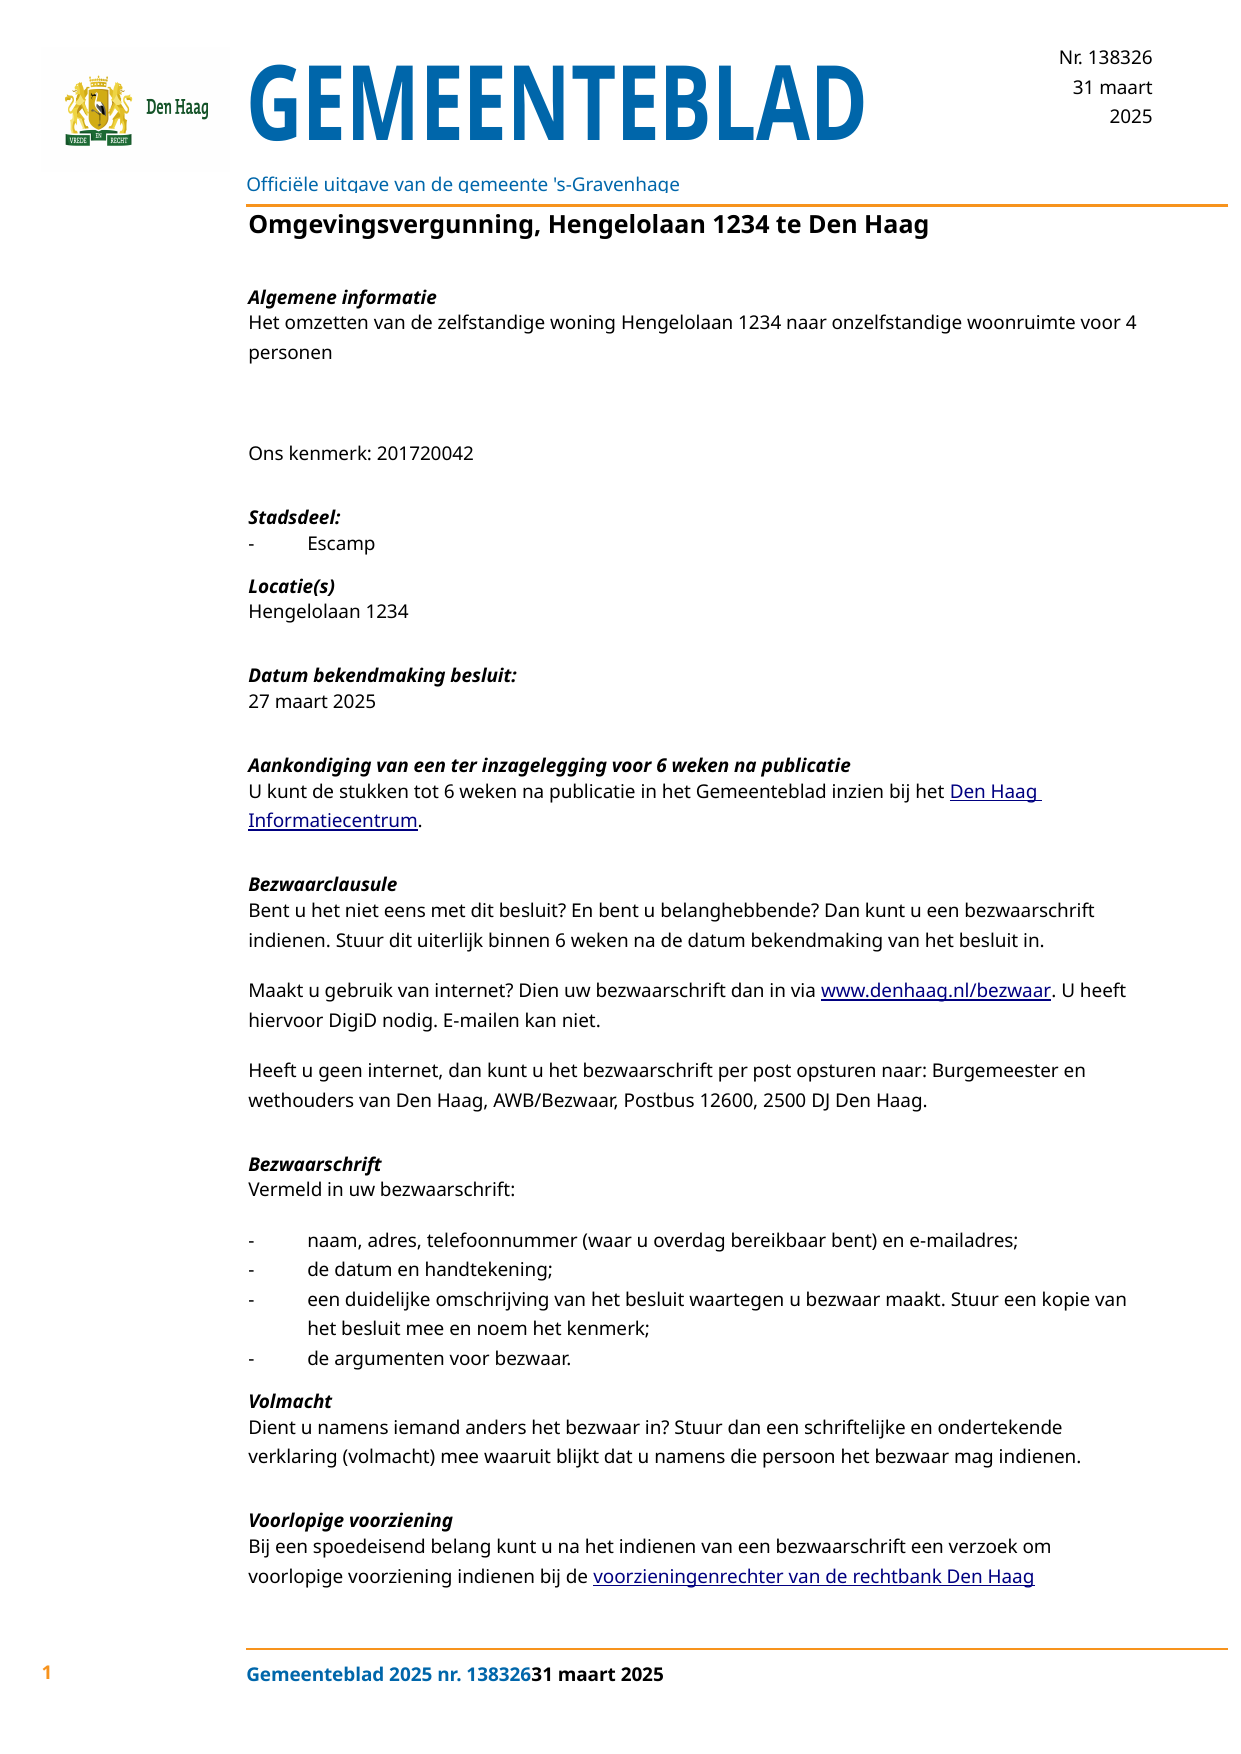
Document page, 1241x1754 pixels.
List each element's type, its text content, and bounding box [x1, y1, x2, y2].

text Datum bekendmaking besluit: [248, 662, 1152, 688]
text U kunt de stukken tot 6 weken na publicatie in het Gemeenteblad inzien bij het Den Haag Informatiecentrum. [248, 778, 1152, 833]
text Bent u het niet eens met dit besluit? En bent u belanghebbende? Dan kunt u een bezwaarschrift indienen. Stuur dit uiterlijk binnen 6 weken na de datum bekendmaking van het besluit in. [248, 897, 1152, 952]
text Hengelolaan 1234 [248, 598, 1152, 624]
text Bezwaarclausule [248, 871, 1152, 897]
list een duidelijke omschrijving van het besluit waartegen u bezwaar maakt. Stuur een kopie van het besluit mee en noem het kenmerk; [248, 1286, 1152, 1341]
list Escamp [248, 530, 1152, 555]
list de argumenten voor bezwaar. [248, 1345, 1152, 1371]
list de datum en handtekening; [248, 1256, 1152, 1282]
text Vermeld in uw bezwaarschrift: [248, 1176, 1152, 1202]
text Algemene informatie [248, 284, 1152, 309]
text Bij een spoedeisend belang kunt u na het indienen van een bezwaarschrift een verzoek om voorlopige voorziening indienen bij de voorzieningenrechter van de rechtbank Den Haag [248, 1533, 1152, 1589]
text Dient u namens iemand anders het bezwaar in? Stuur dan een schriftelijke en ondertekende verklaring (volmacht) mee waaruit blijkt dat u namens die persoon het bezwaar mag indienen. [248, 1414, 1152, 1469]
text Heeft u geen internet, dan kunt u het bezwaarschrift per post opsturen naar: Burgemeester en wethouders van Den Haag, AWB/Bezwaar, Postbus 12600, 2500 DJ Den Haag. [248, 1057, 1152, 1112]
text Ons kenmerk: 201720042 [248, 440, 1152, 466]
text Voorlopige voorziening [248, 1508, 1152, 1533]
text Stadsdeel: [248, 504, 1152, 530]
text Omgevingsvergunning, Hengelolaan 1234 te Den Haag [248, 207, 1152, 241]
text Volmacht [248, 1388, 1152, 1414]
text 27 maart 2025 [248, 688, 1152, 714]
text Het omzetten van de zelfstandige woning Hengelolaan 1234 naar onzelfstandige woonruimte voor 4 personen [248, 309, 1152, 365]
text Aankondiging van een ter inzagelegging voor 6 weken na publicatie [248, 752, 1152, 778]
text Locatie(s) [248, 573, 1152, 598]
text Maakt u gebruik van internet? Dien uw bezwaarschrift dan in via www.denhaag.nl/bezwaar. U heeft hiervoor DigiD nodig. E-mailen kan niet. [248, 977, 1152, 1032]
picture [41, 47, 231, 172]
text Bezwaarschrift [248, 1151, 1152, 1176]
list naam, adres, telefoonnummer (waar u overdag bereikbaar bent) en e-mailadres; [248, 1227, 1152, 1253]
